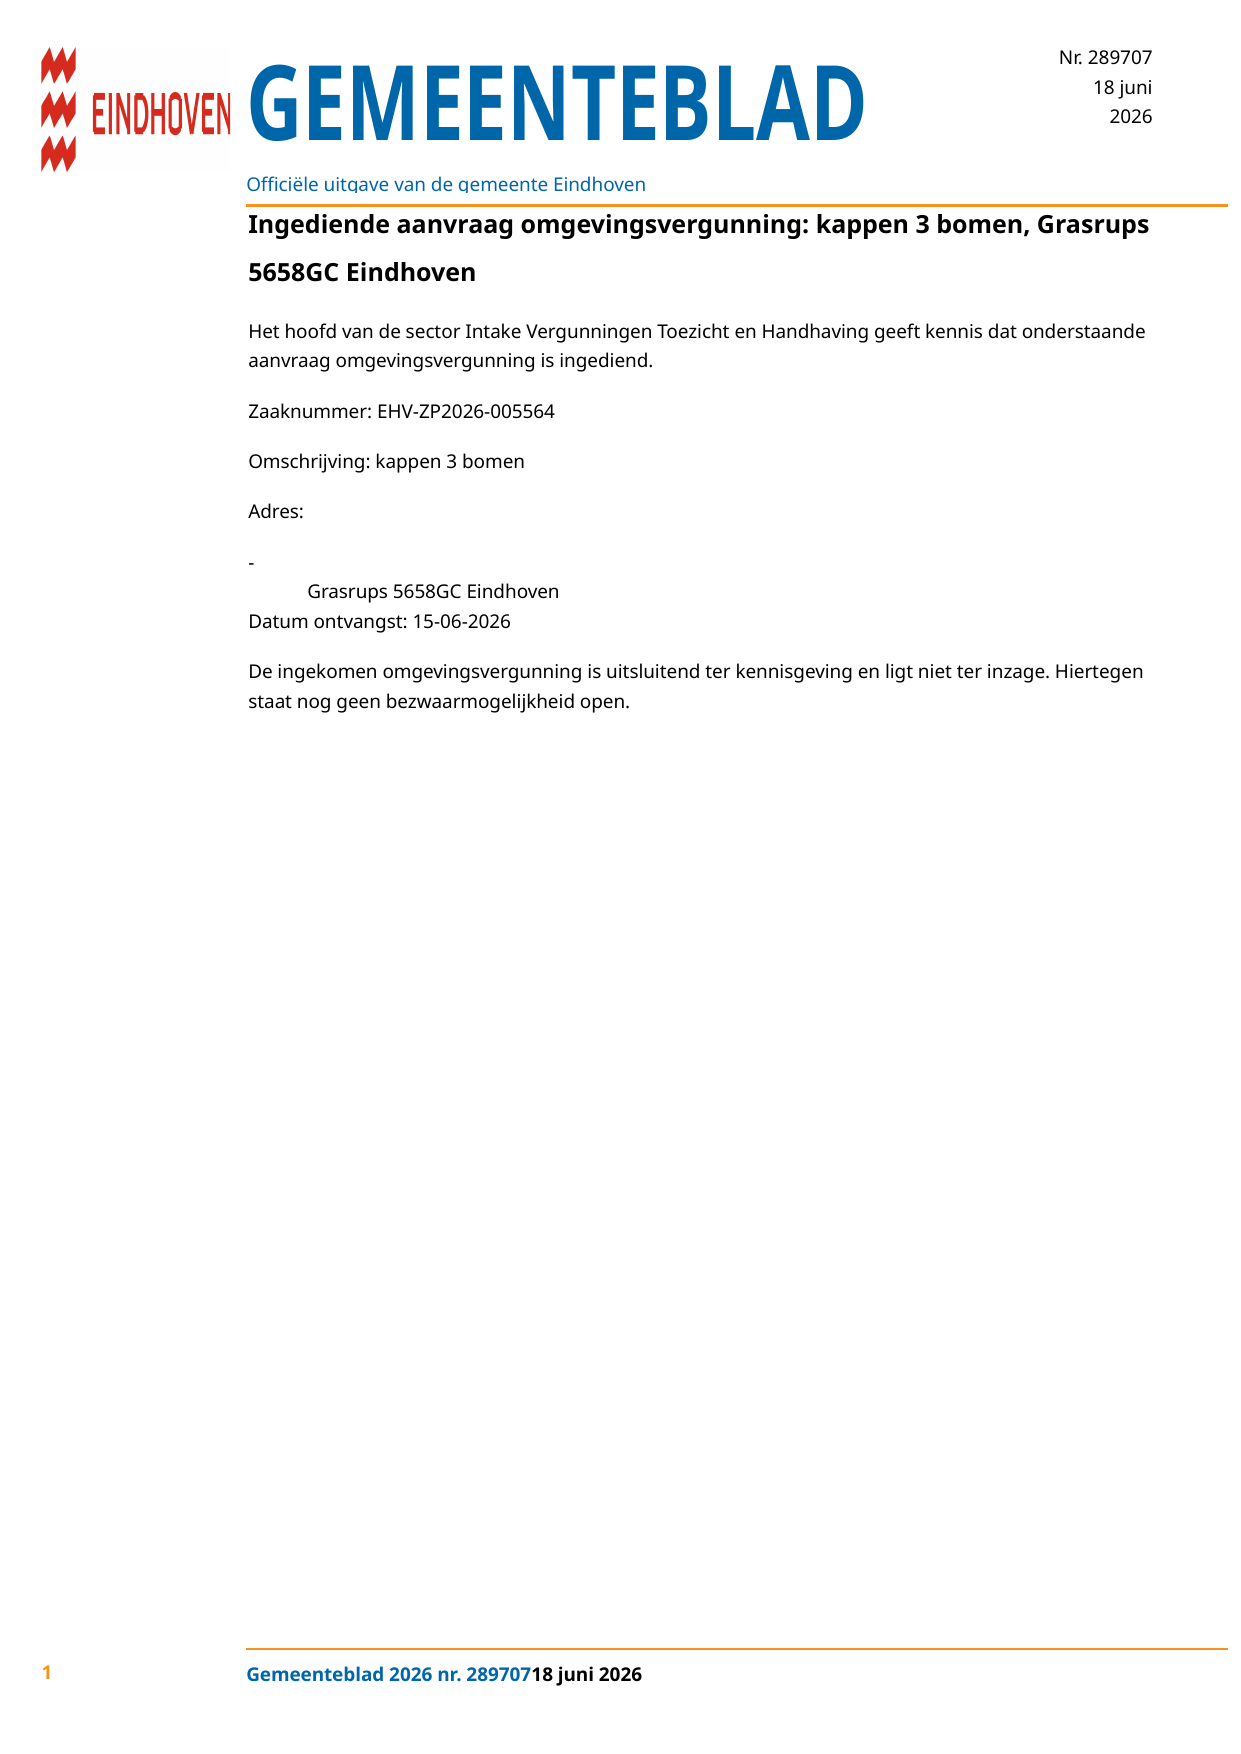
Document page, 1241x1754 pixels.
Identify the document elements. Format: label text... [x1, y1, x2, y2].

list Grasrups 5658GC Eindhoven [248, 579, 1152, 604]
text Het hoofd van de sector Intake Vergunningen Toezicht en Handhaving geeft kennis dat onderstaande aanvraag omgevingsvergunning is ingediend. [248, 318, 1152, 373]
text Adres: [248, 499, 1152, 524]
picture [41, 47, 231, 172]
text Omschrijving: kappen 3 bomen [248, 448, 1152, 474]
text Datum ontvangst: 15-06-2026 [248, 608, 1152, 634]
text De ingekomen omgevingsvergunning is uitsluitend ter kennisgeving en ligt niet ter inzage. Hiertegen staat nog geen bezwaarmogelijkheid open. [248, 659, 1152, 714]
text Zaaknummer: EHV-ZP2026-005564 [248, 398, 1152, 424]
text Ingediende aanvraag omgevingsvergunning: kappen 3 bomen, Grasrups 5658GC Eindhoven [248, 207, 1152, 288]
